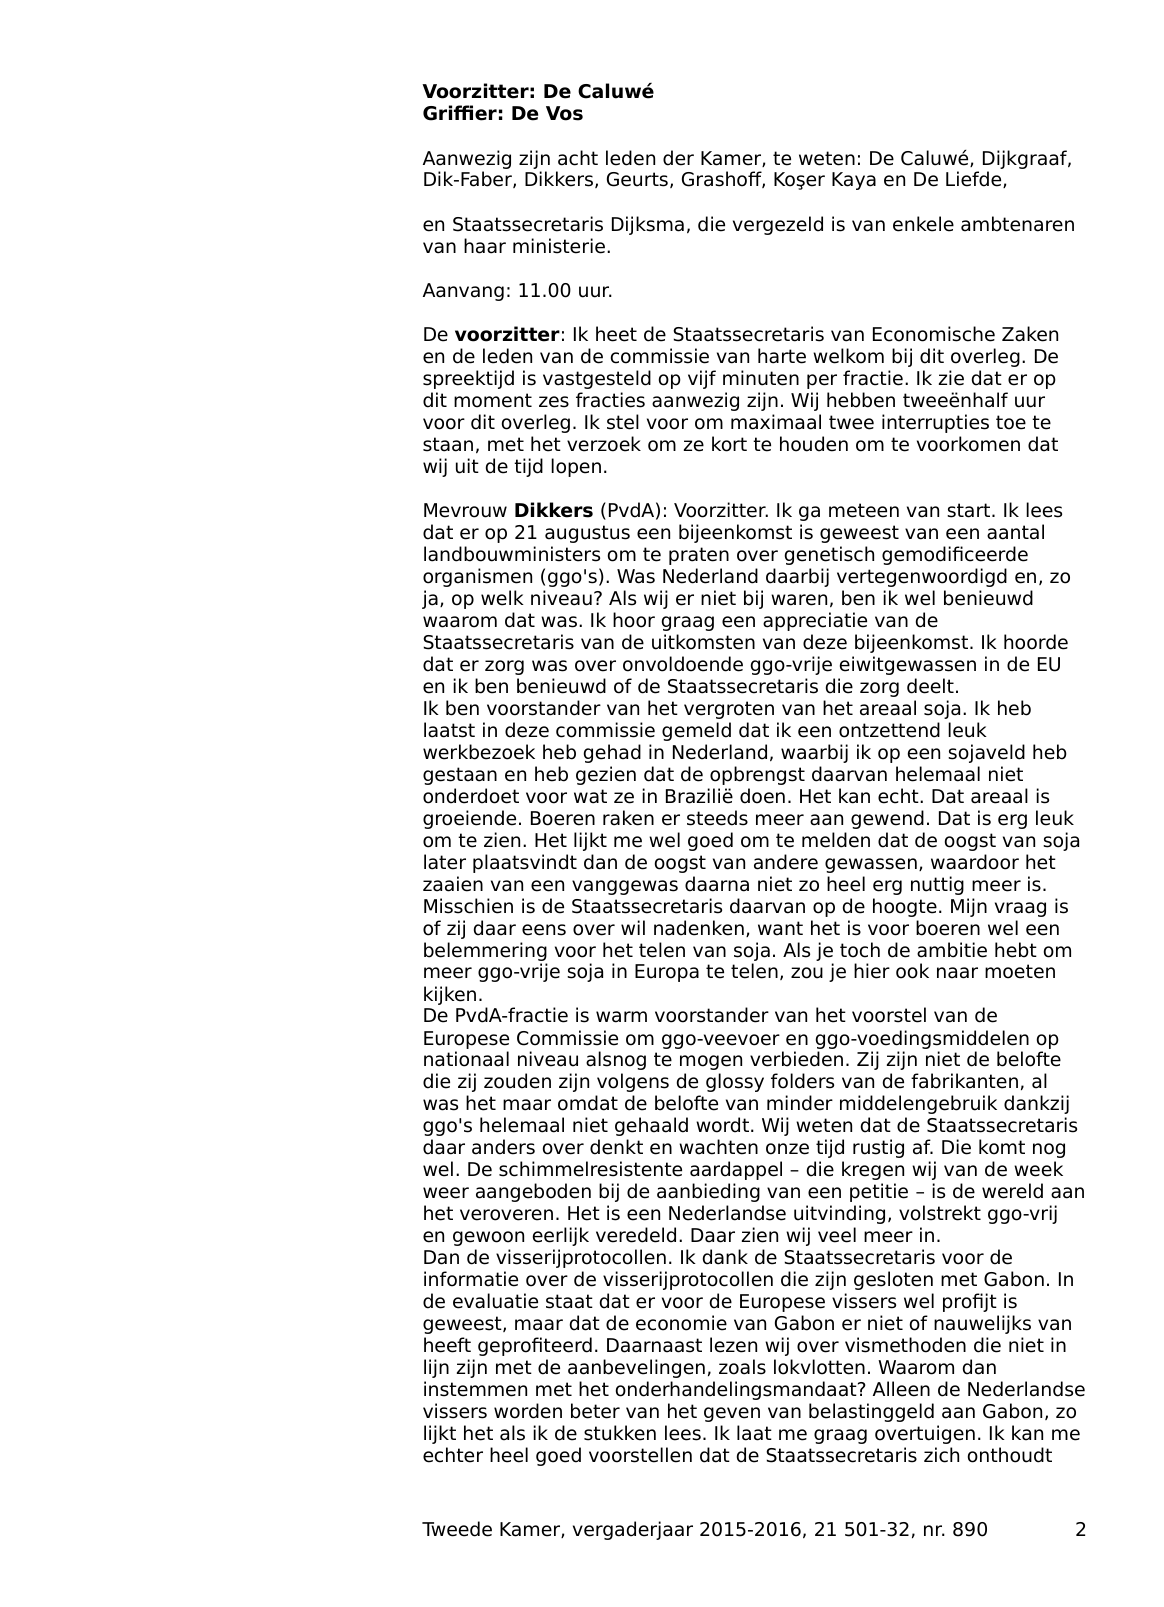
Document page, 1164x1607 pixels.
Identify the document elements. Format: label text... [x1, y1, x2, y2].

text Dan de visserijprotocollen. Ik dank de Staatssecretaris voor de informatie over de visserijprotocollen die zijn gesloten met Gabon. In de evaluatie staat dat er voor de Europese vissers wel profijt is geweest, maar dat de economie van Gabon er niet of nauwelijks van heeft geprofiteerd. Daarnaast lezen wij over vismethoden die niet in lijn zijn met de aanbevelingen, zoals lokvlotten. Waarom dan instemmen met het onderhandelingsmandaat? Alleen de Nederlandse vissers worden beter van het geven van belastinggeld aan Gabon, zo lijkt het als ik de stukken lees. Ik laat me graag overtuigen. Ik kan me echter heel goed voorstellen dat de Staatssecretaris zich onthoudt [422, 1247, 1087, 1467]
text Griffier: De Vos [422, 103, 1087, 125]
text De voorzitter: Ik heet de Staatssecretaris van Economische Zaken en de leden van de commissie van harte welkom bij dit overleg. De spreektijd is vastgesteld op vijf minuten per fractie. Ik zie dat er op dit moment zes fracties aanwezig zijn. Wij hebben tweeënhalf uur voor dit overleg. Ik stel voor om maximaal twee interrupties toe te staan, met het verzoek om ze kort te houden om te voorkomen dat wij uit de tijd lopen. [422, 324, 1087, 478]
text Ik ben voorstander van het vergroten van het areaal soja. Ik heb laatst in deze commissie gemeld dat ik een ontzettend leuk werkbezoek heb gehad in Nederland, waarbij ik op een sojaveld heb gestaan en heb gezien dat de opbrengst daarvan helemaal niet onderdoet voor wat ze in Brazilië doen. Het kan echt. Dat areaal is groeiende. Boeren raken er steeds meer aan gewend. Dat is erg leuk om te zien. Het lijkt me wel goed om te melden dat de oogst van soja later plaatsvindt dan de oogst van andere gewassen, waardoor het zaaien van een vanggewas daarna niet zo heel erg nuttig meer is. Misschien is de Staatssecretaris daarvan op de hoogte. Mijn vraag is of zij daar eens over wil nadenken, want het is voor boeren wel een belemmering voor het telen van soja. Als je toch de ambitie hebt om meer ggo-vrije soja in Europa te telen, zou je hier ook naar moeten kijken. [422, 698, 1087, 1005]
text Mevrouw Dikkers (PvdA): Voorzitter. Ik ga meteen van start. Ik lees dat er op 21 augustus een bijeenkomst is geweest van een aantal landbouwministers om te praten over genetisch gemodificeerde organismen (ggo's). Was Nederland daarbij vertegenwoordigd en, zo ja, op welk niveau? Als wij er niet bij waren, ben ik wel benieuwd waarom dat was. Ik hoor graag een appreciatie van de Staatssecretaris van de uitkomsten van deze bijeenkomst. Ik hoorde dat er zorg was over onvoldoende ggo-vrije eiwitgewassen in de EU en ik ben benieuwd of de Staatssecretaris die zorg deelt. [422, 500, 1087, 698]
text Voorzitter: De Caluwé [422, 81, 1087, 103]
text Aanvang: 11.00 uur. [422, 280, 1087, 302]
text Aanwezig zijn acht leden der Kamer, te weten: De Caluwé, Dijkgraaf, Dik-Faber, Dikkers, Geurts, Grashoff, Koşer Kaya en De Liefde, [422, 147, 1087, 191]
text en Staatssecretaris Dijksma, die vergezeld is van enkele ambtenaren van haar ministerie. [422, 213, 1087, 257]
text De PvdA-fractie is warm voorstander van het voorstel van de Europese Commissie om ggo-veevoer en ggo-voedingsmiddelen op nationaal niveau alsnog te mogen verbieden. Zij zijn niet de belofte die zij zouden zijn volgens de glossy folders van de fabrikanten, al was het maar omdat de belofte van minder middelengebruik dankzij ggo's helemaal niet gehaald wordt. Wij weten dat de Staatssecretaris daar anders over denkt en wachten onze tijd rustig af. Die komt nog wel. De schimmelresistente aardappel – die kregen wij van de week weer aangeboden bij de aanbieding van een petitie – is de wereld aan het veroveren. Het is een Nederlandse uitvinding, volstrekt ggo-vrij en gewoon eerlijk veredeld. Daar zien wij veel meer in. [422, 1005, 1087, 1247]
